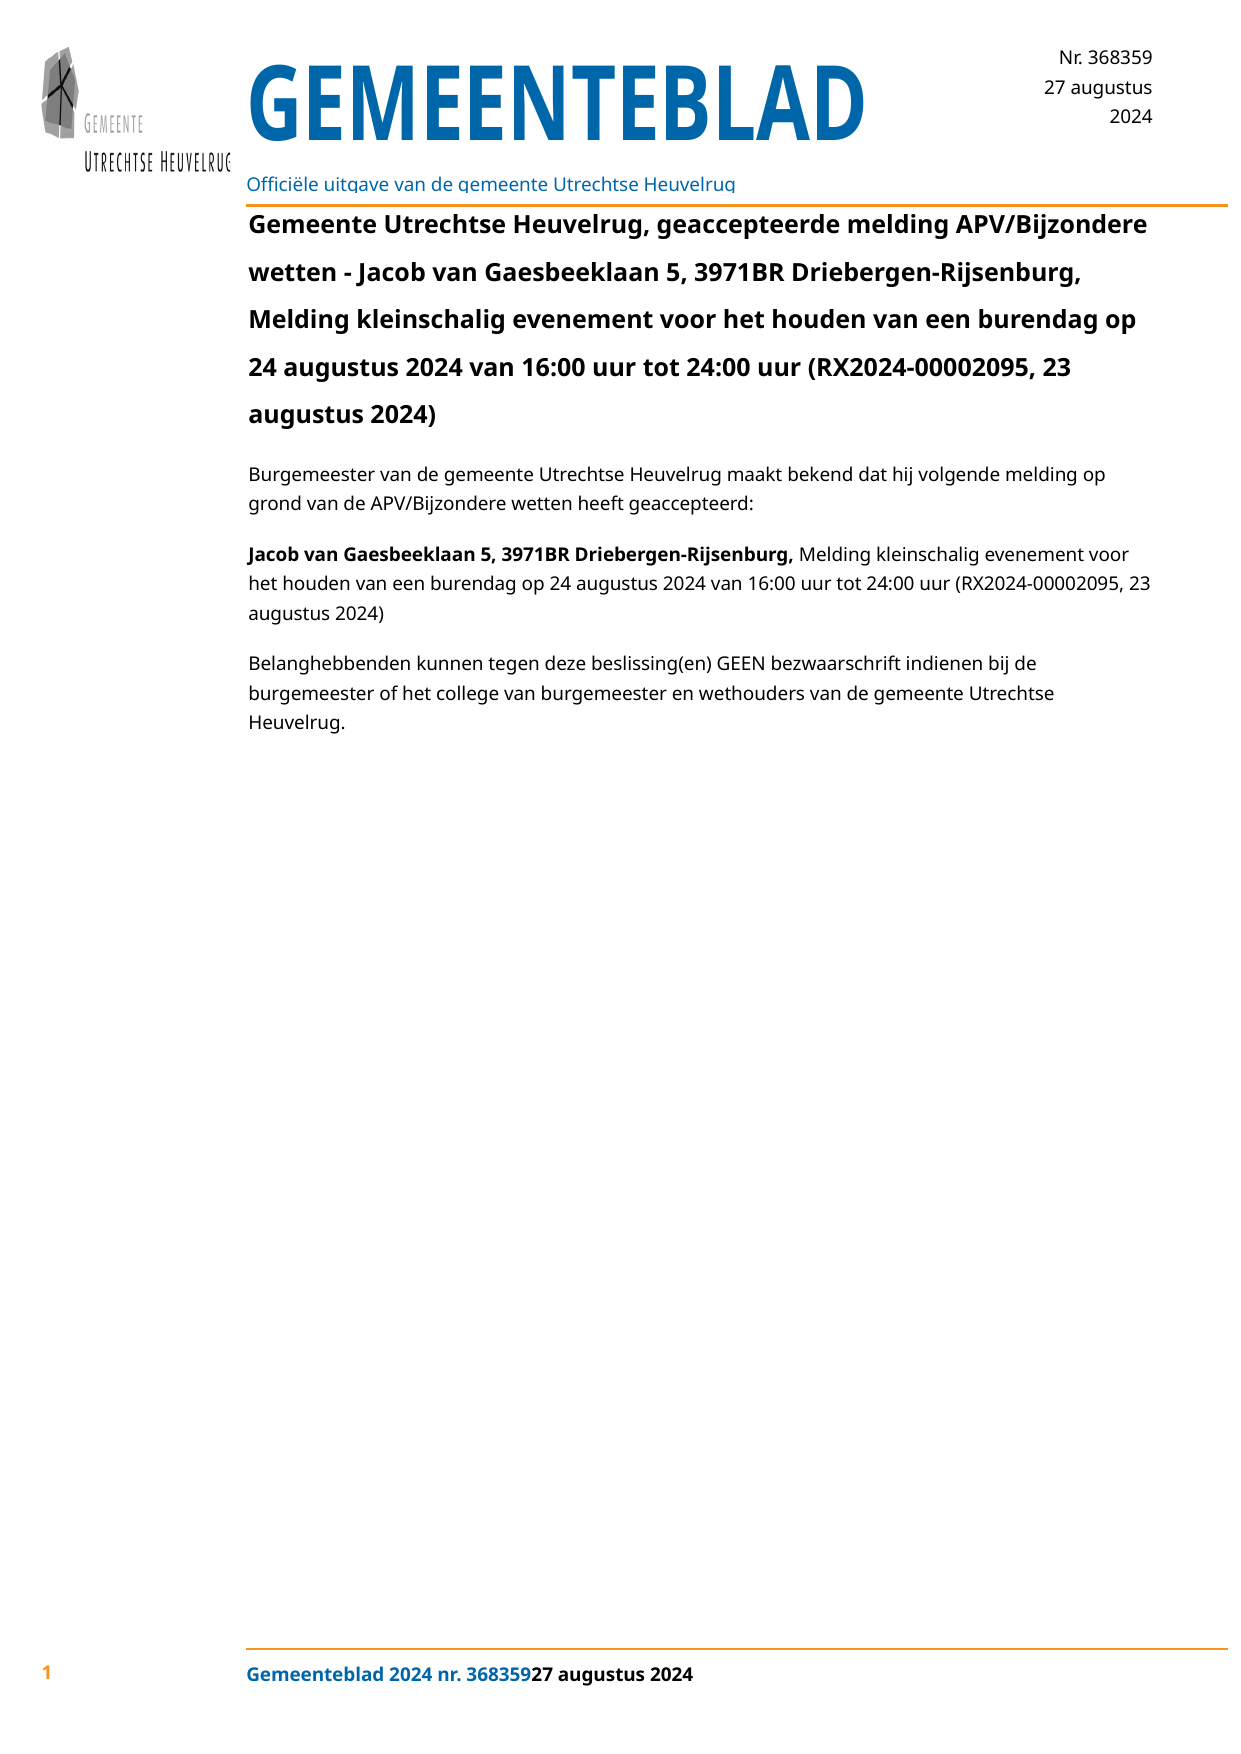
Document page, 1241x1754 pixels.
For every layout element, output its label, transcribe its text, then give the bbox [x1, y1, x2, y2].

text Belanghebbenden kunnen tegen deze beslissing(en) GEEN bezwaarschrift indienen bij de burgemeester of het college van burgemeester en wethouders van de gemeente Utrechtse Heuvelrug. [248, 650, 1152, 735]
text Gemeente Utrechtse Heuvelrug, geaccepteerde melding APV/Bijzondere wetten - Jacob van Gaesbeeklaan 5, 3971BR Driebergen-Rijsenburg, Melding kleinschalig evenement voor het houden van een burendag op 24 augustus 2024 van 16:00 uur tot 24:00 uur (RX2024-00002095, 23 augustus 2024) [248, 207, 1152, 431]
text Jacob van Gaesbeeklaan 5, 3971BR Driebergen-Rijsenburg, Melding kleinschalig evenement voor het houden van een burendag op 24 augustus 2024 van 16:00 uur tot 24:00 uur (RX2024-00002095, 23 augustus 2024) [248, 541, 1152, 626]
picture [41, 47, 231, 172]
text Burgemeester van de gemeente Utrechtse Heuvelrug maakt bekend dat hij volgende melding op grond van de APV/Bijzondere wetten heeft geaccepteerd: [248, 461, 1152, 516]
